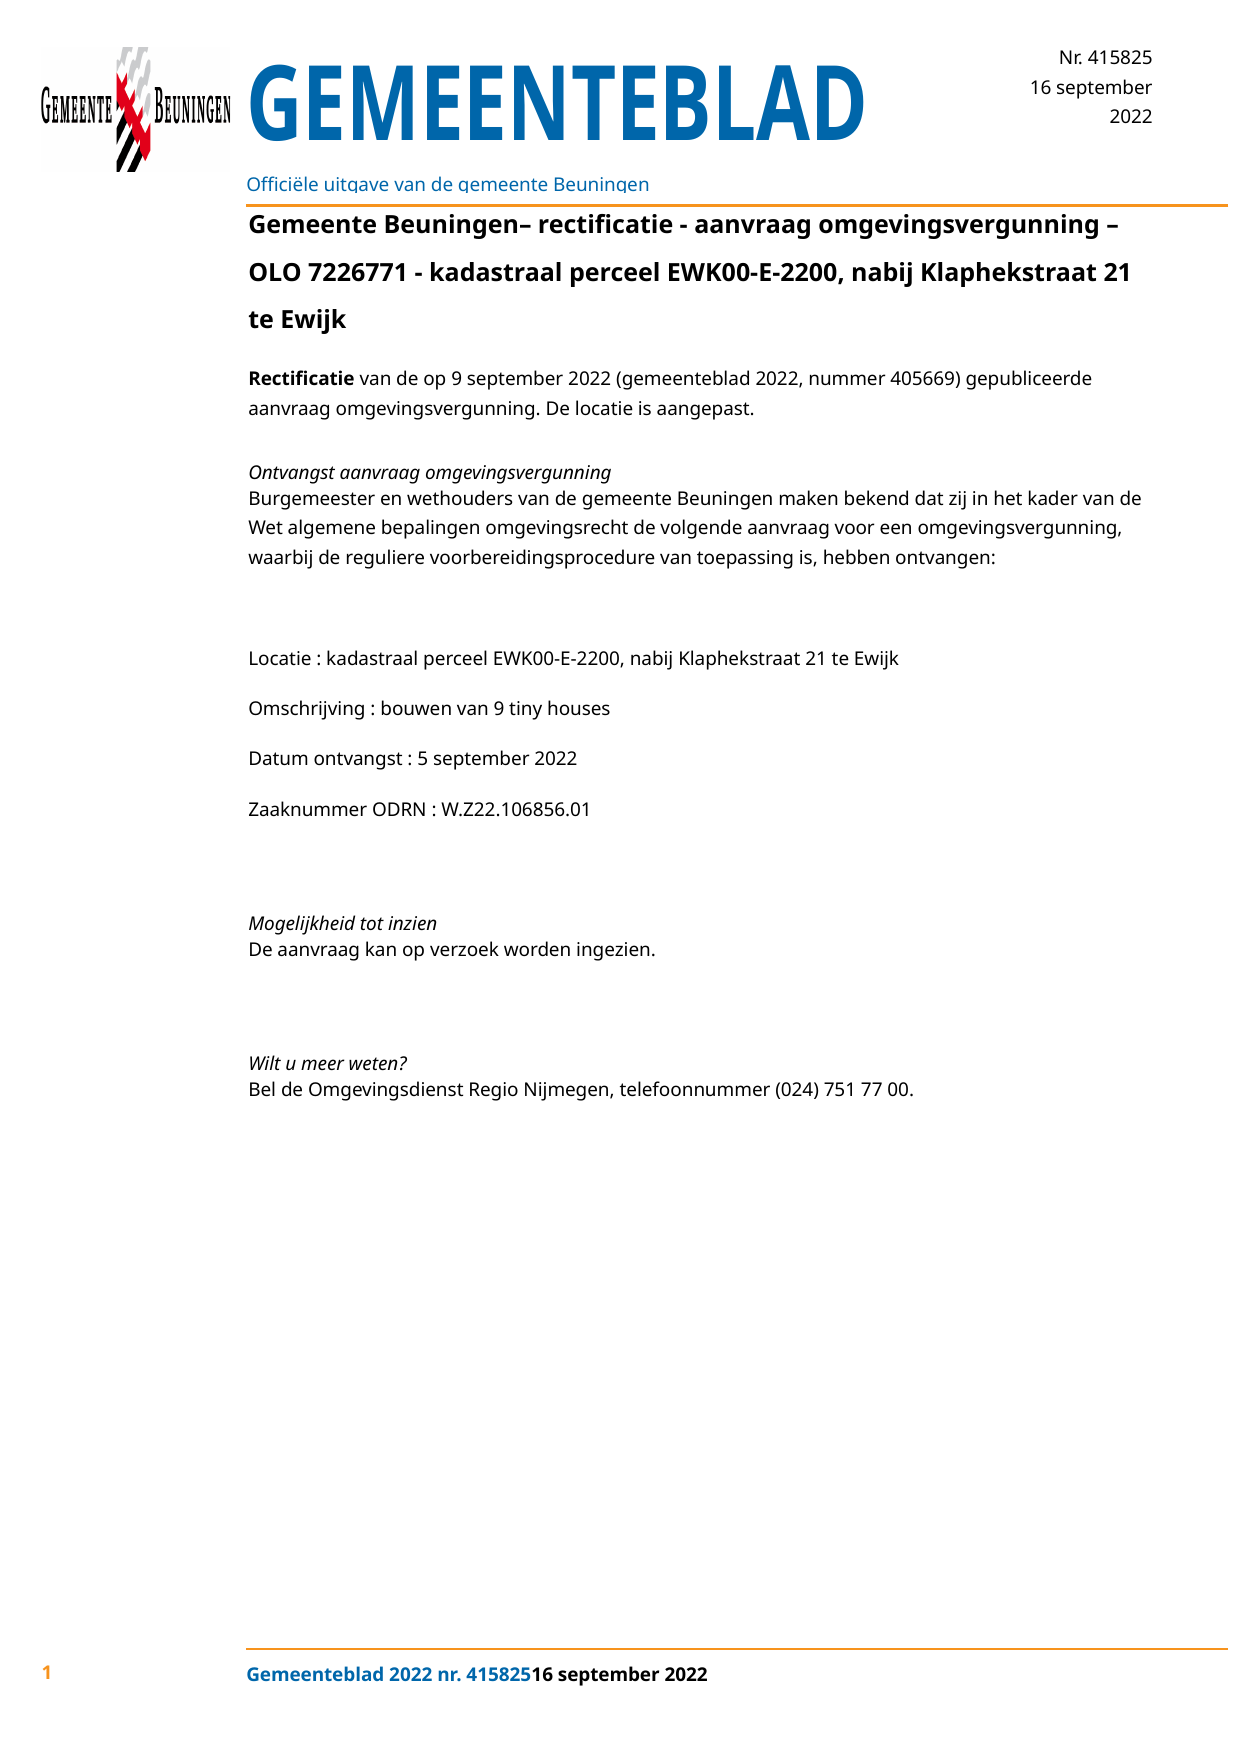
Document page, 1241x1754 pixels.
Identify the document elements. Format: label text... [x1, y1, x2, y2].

text Bel de Omgevingsdienst Regio Nijmegen, telefoonnummer (024) 751 77 00. [248, 1076, 1152, 1102]
text Zaaknummer ODRN : W.Z22.106856.01 [248, 796, 1152, 822]
text Wilt u meer weten? [248, 1051, 1152, 1076]
text Rectificatie van de op 9 september 2022 (gemeenteblad 2022, nummer 405669) gepubliceerde aanvraag omgevingsvergunning. De locatie is aangepast. [248, 366, 1152, 421]
text Datum ontvangst : 5 september 2022 [248, 746, 1152, 771]
picture [41, 47, 231, 172]
text Gemeente Beuningen– rectificatie - aanvraag omgevingsvergunning – OLO 7226771 - kadastraal perceel EWK00-E-2200, nabij Klaphekstraat 21 te Ewijk [248, 207, 1152, 336]
text Mogelijkheid tot inzien [248, 910, 1152, 936]
text Omschrijving : bouwen van 9 tiny houses [248, 695, 1152, 721]
text Ontvangst aanvraag omgevingsvergunning [248, 459, 1152, 485]
text Burgemeester en wethouders van de gemeente Beuningen maken bekend dat zij in het kader van de Wet algemene bepalingen omgevingsrecht de volgende aanvraag voor een omgevingsvergunning, waarbij de reguliere voorbereidingsprocedure van toepassing is, hebben ontvangen: [248, 485, 1152, 570]
text De aanvraag kan op verzoek worden ingezien. [248, 936, 1152, 962]
text Locatie : kadastraal perceel EWK00-E-2200, nabij Klaphekstraat 21 te Ewijk [248, 645, 1152, 671]
